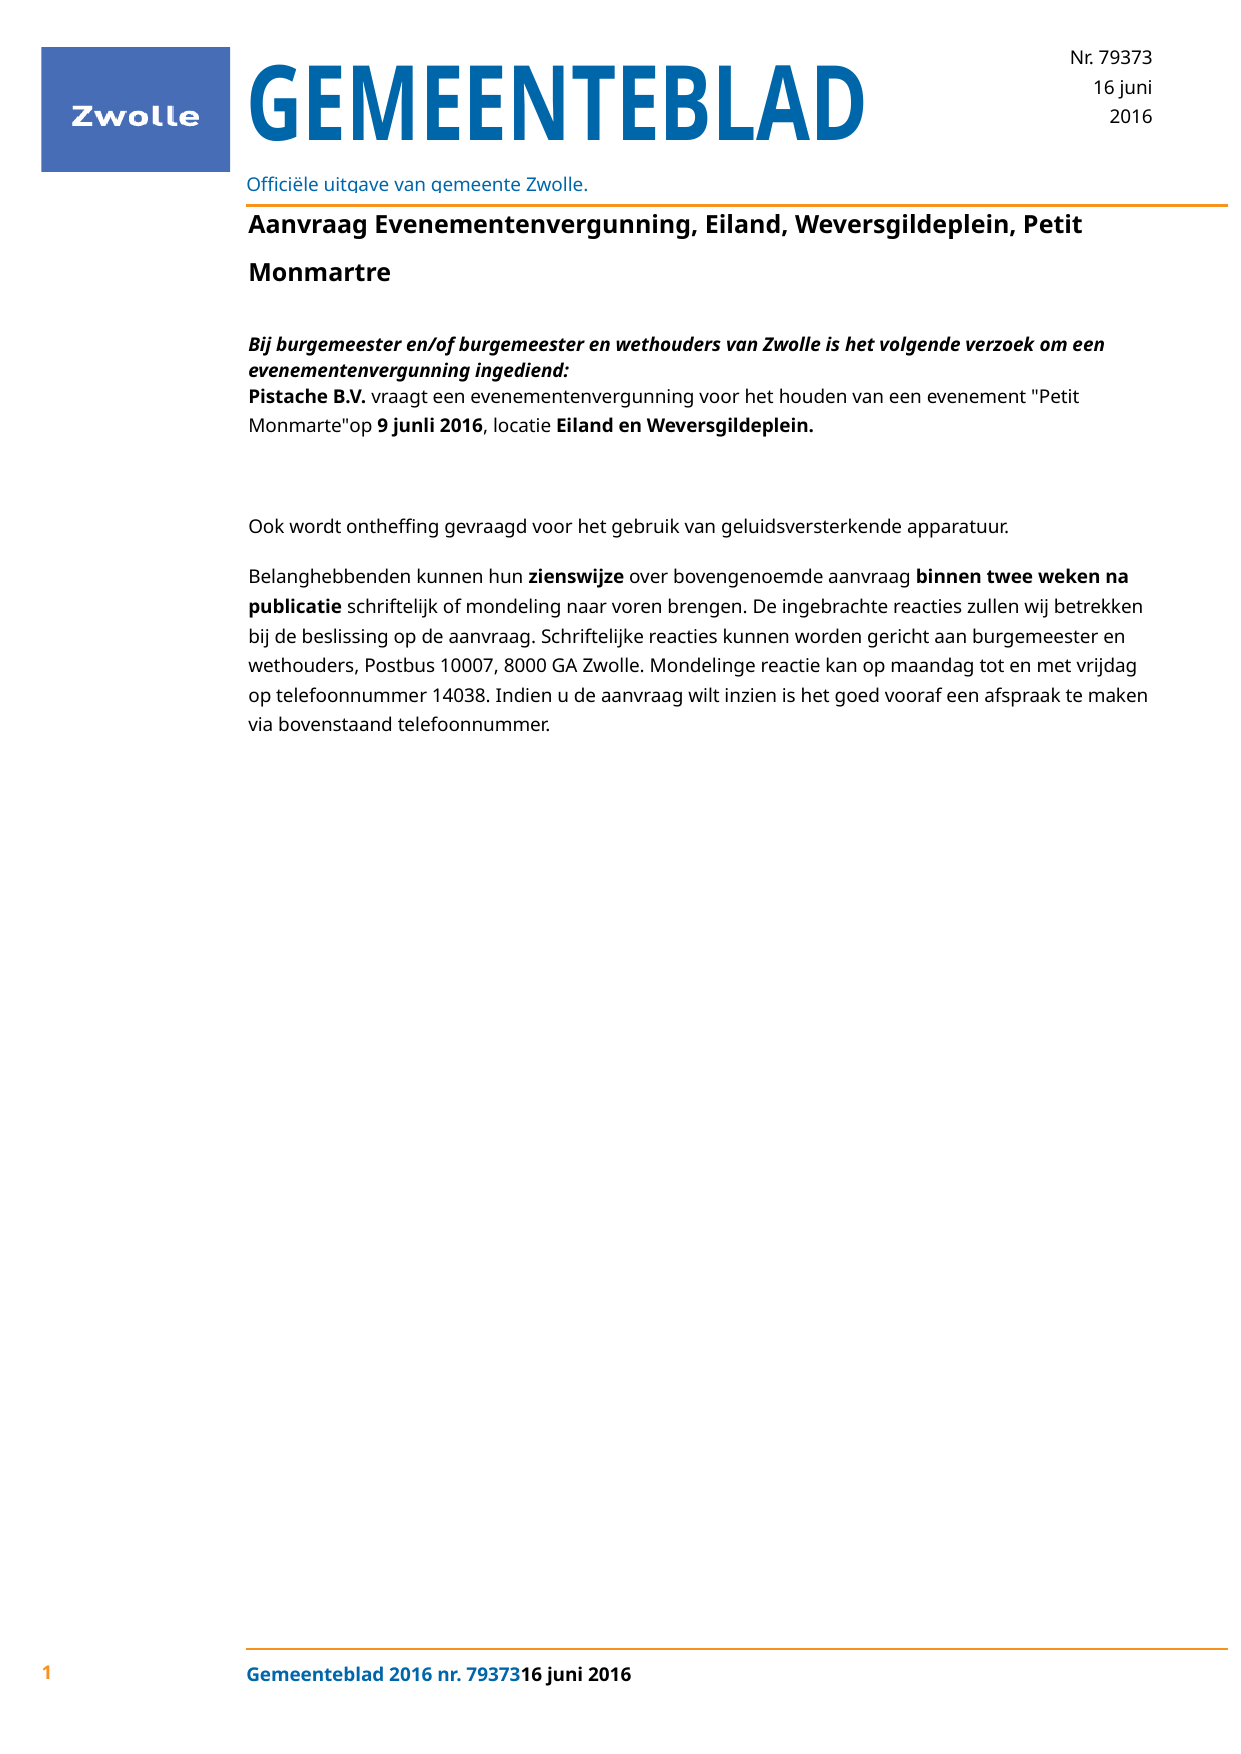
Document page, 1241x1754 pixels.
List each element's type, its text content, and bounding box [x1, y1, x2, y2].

text Bij burgemeester en/of burgemeester en wethouders van Zwolle is het volgende verzoek om een evenementenvergunning ingediend: [248, 331, 1152, 383]
text Ook wordt ontheffing gevraagd voor het gebruik van geluidsversterkende apparatuur. [248, 513, 1152, 539]
picture [41, 47, 231, 172]
text Pistache B.V. vraagt een evenementenvergunning voor het houden van een evenement "Petit Monmarte"op 9 junli 2016, locatie Eiland en Weversgildeplein. [248, 383, 1152, 438]
text Aanvraag Evenementenvergunning, Eiland, Weversgildeplein, Petit Monmartre [248, 207, 1152, 288]
text Belanghebbenden kunnen hun zienswijze over bovengenoemde aanvraag binnen twee weken na publicatie schriftelijk of mondeling naar voren brengen. De ingebrachte reacties zullen wij betrekken bij de beslissing op de aanvraag. Schriftelijke reacties kunnen worden gericht aan burgemeester en wethouders, Postbus 10007, 8000 GA Zwolle. Mondelinge reactie kan op maandag tot en met vrijdag op telefoonnummer 14038. Indien u de aanvraag wilt inzien is het goed vooraf een afspraak te maken via bovenstaand telefoonnummer. [248, 564, 1152, 737]
